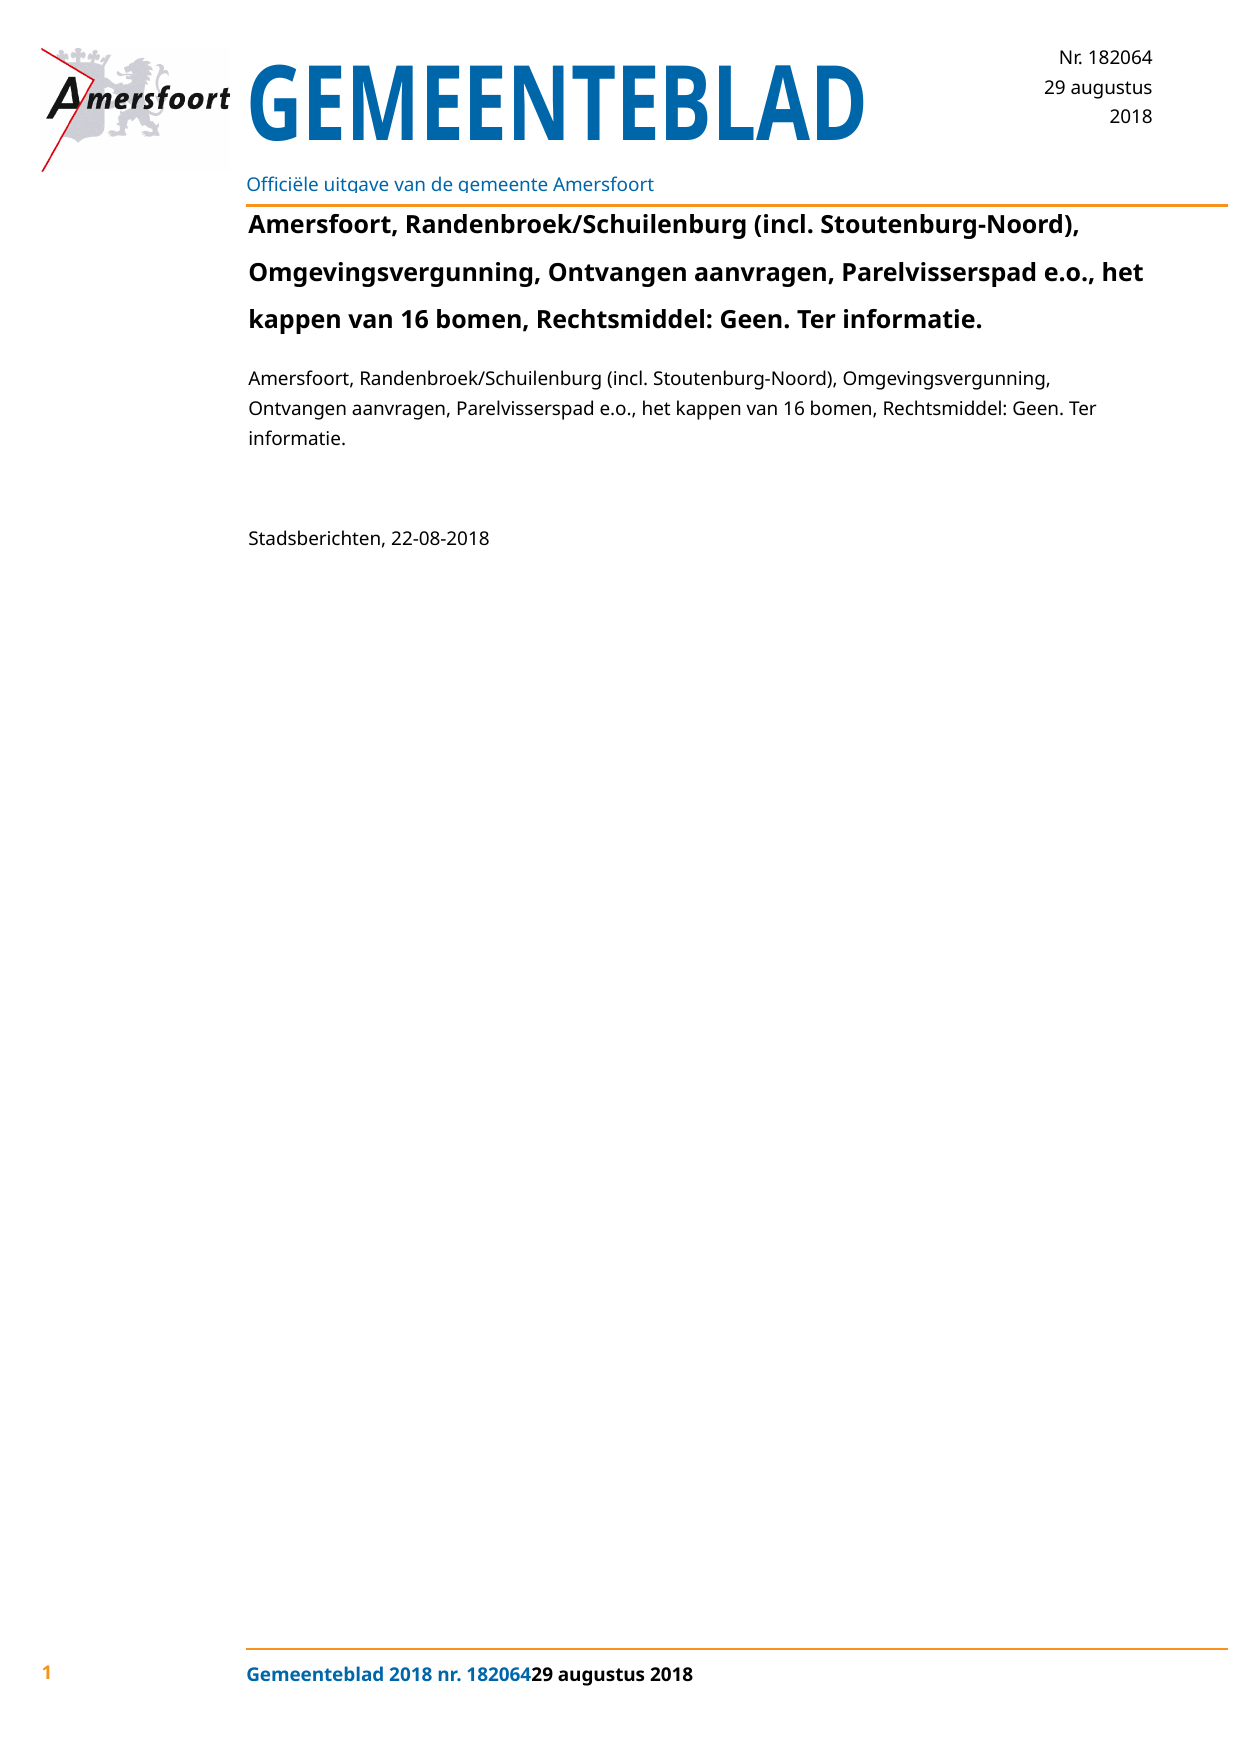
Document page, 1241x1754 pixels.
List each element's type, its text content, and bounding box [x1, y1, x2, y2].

text Amersfoort, Randenbroek/Schuilenburg (incl. Stoutenburg-Noord), Omgevingsvergunning, Ontvangen aanvragen, Parelvisserspad e.o., het kappen van 16 bomen, Rechtsmiddel: Geen. Ter informatie. [248, 366, 1152, 450]
text Stadsberichten, 22-08-2018 [248, 526, 1152, 551]
picture [41, 47, 231, 172]
text Amersfoort, Randenbroek/Schuilenburg (incl. Stoutenburg-Noord), Omgevingsvergunning, Ontvangen aanvragen, Parelvisserspad e.o., het kappen van 16 bomen, Rechtsmiddel: Geen. Ter informatie. [248, 207, 1152, 336]
